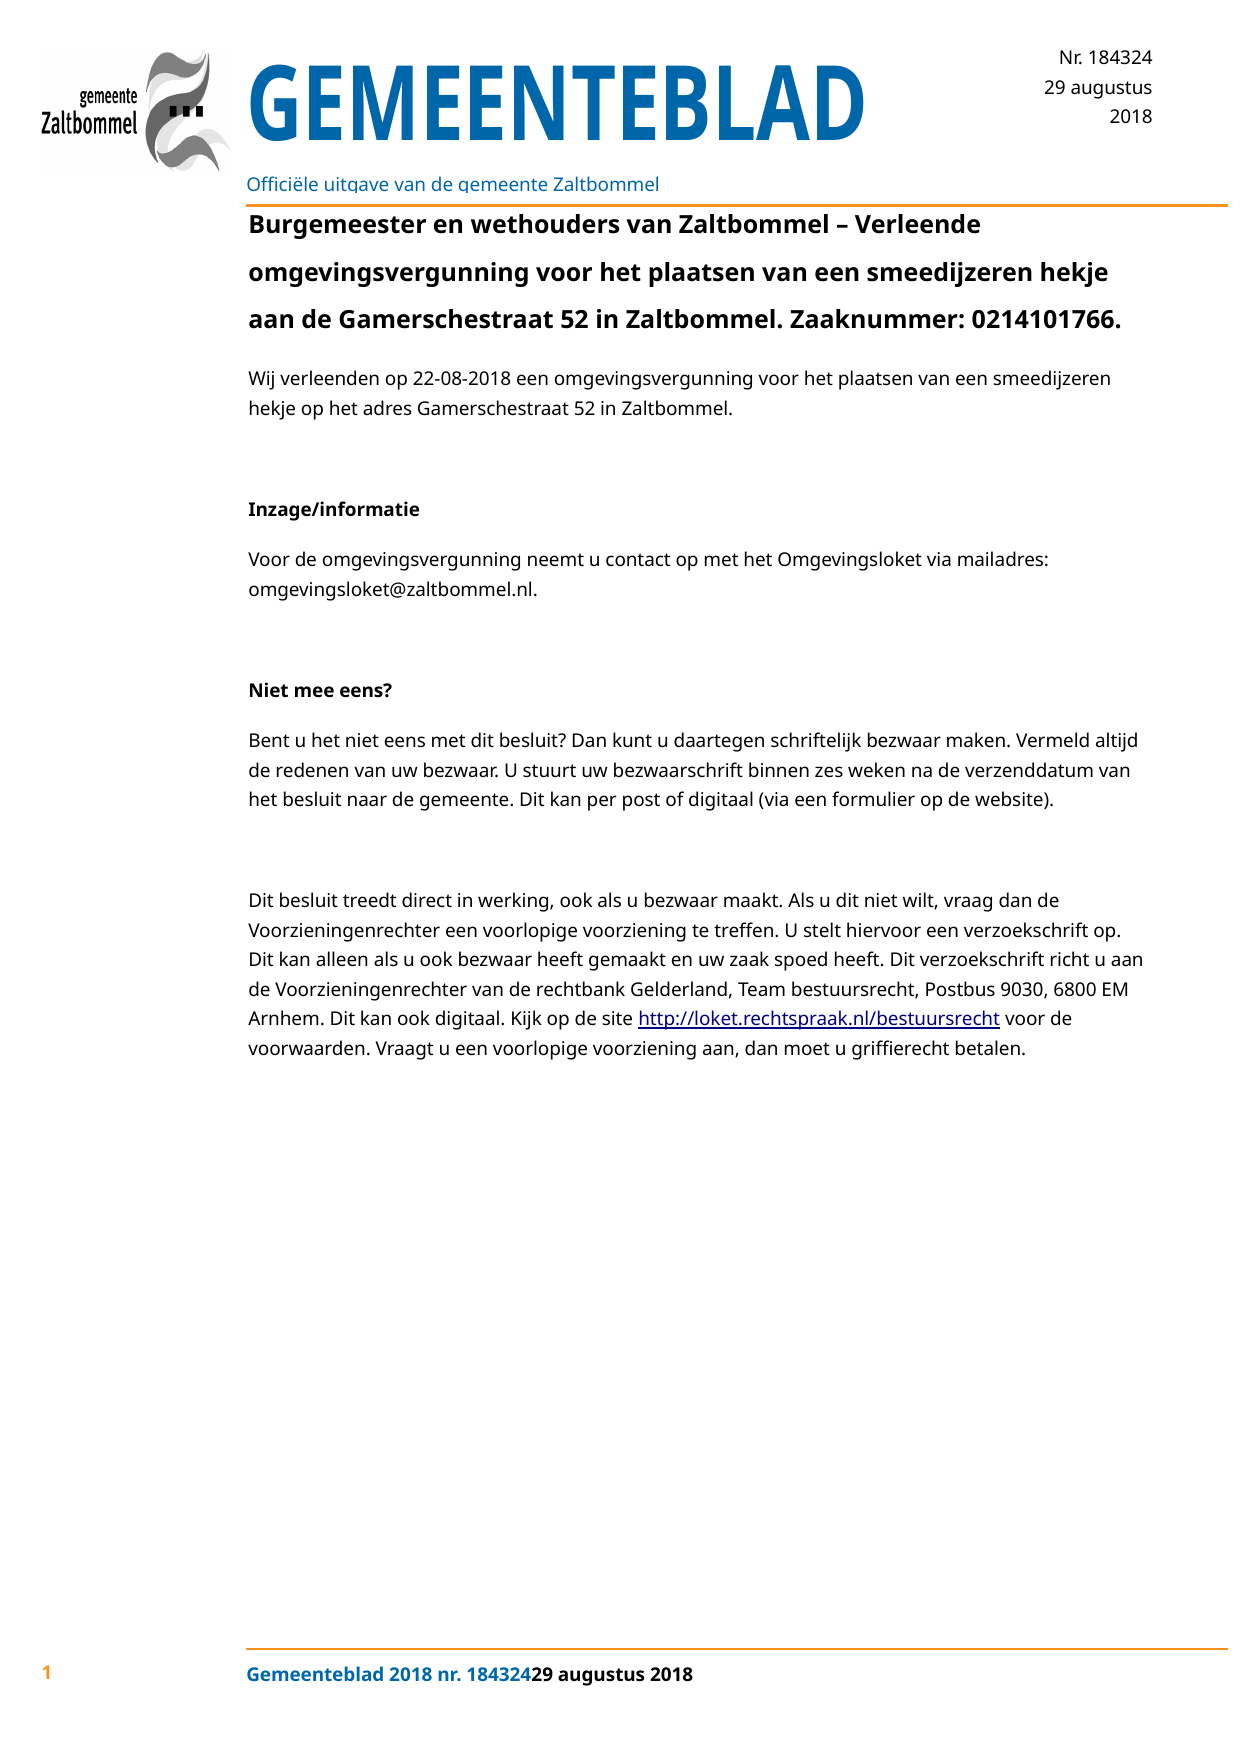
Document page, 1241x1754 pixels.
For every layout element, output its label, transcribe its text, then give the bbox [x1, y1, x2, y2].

text Inzage/informatie [248, 496, 1152, 522]
text Bent u het niet eens met dit besluit? Dan kunt u daartegen schriftelijk bezwaar maken. Vermeld altijd de redenen van uw bezwaar. U stuurt uw bezwaarschrift binnen zes weken na de verzenddatum van het besluit naar de gemeente. Dit kan per post of digitaal (via een formulier op de website). [248, 727, 1152, 812]
text Burgemeester en wethouders van Zaltbommel – Verleende omgevingsvergunning voor het plaatsen van een smeedijzeren hekje aan de Gamerschestraat 52 in Zaltbommel. Zaaknummer: 0214101766. [248, 207, 1152, 336]
text Voor de omgevingsvergunning neemt u contact op met het Omgevingsloket via mailadres: omgevingsloket@zaltbommel.nl. [248, 546, 1152, 602]
picture [41, 47, 231, 172]
text Wij verleenden op 22-08-2018 een omgevingsvergunning voor het plaatsen van een smeedijzeren hekje op het adres Gamerschestraat 52 in Zaltbommel. [248, 366, 1152, 421]
text Niet mee eens? [248, 677, 1152, 702]
text Dit besluit treedt direct in werking, ook als u bezwaar maakt. Als u dit niet wilt, vraag dan de Voorzieningenrechter een voorlopige voorziening te treffen. U stelt hiervoor een verzoekschrift op. Dit kan alleen als u ook bezwaar heeft gemaakt en uw zaak spoed heeft. Dit verzoekschrift richt u aan de Voorzieningenrechter van de rechtbank Gelderland, Team bestuursrecht, Postbus 9030, 6800 EM Arnhem. Dit kan ook digitaal. Kijk op de site http://loket.rechtspraak.nl/bestuursrecht voor de voorwaarden. Vraagt u een voorlopige voorziening aan, dan moet u griffierecht betalen. [248, 887, 1152, 1061]
